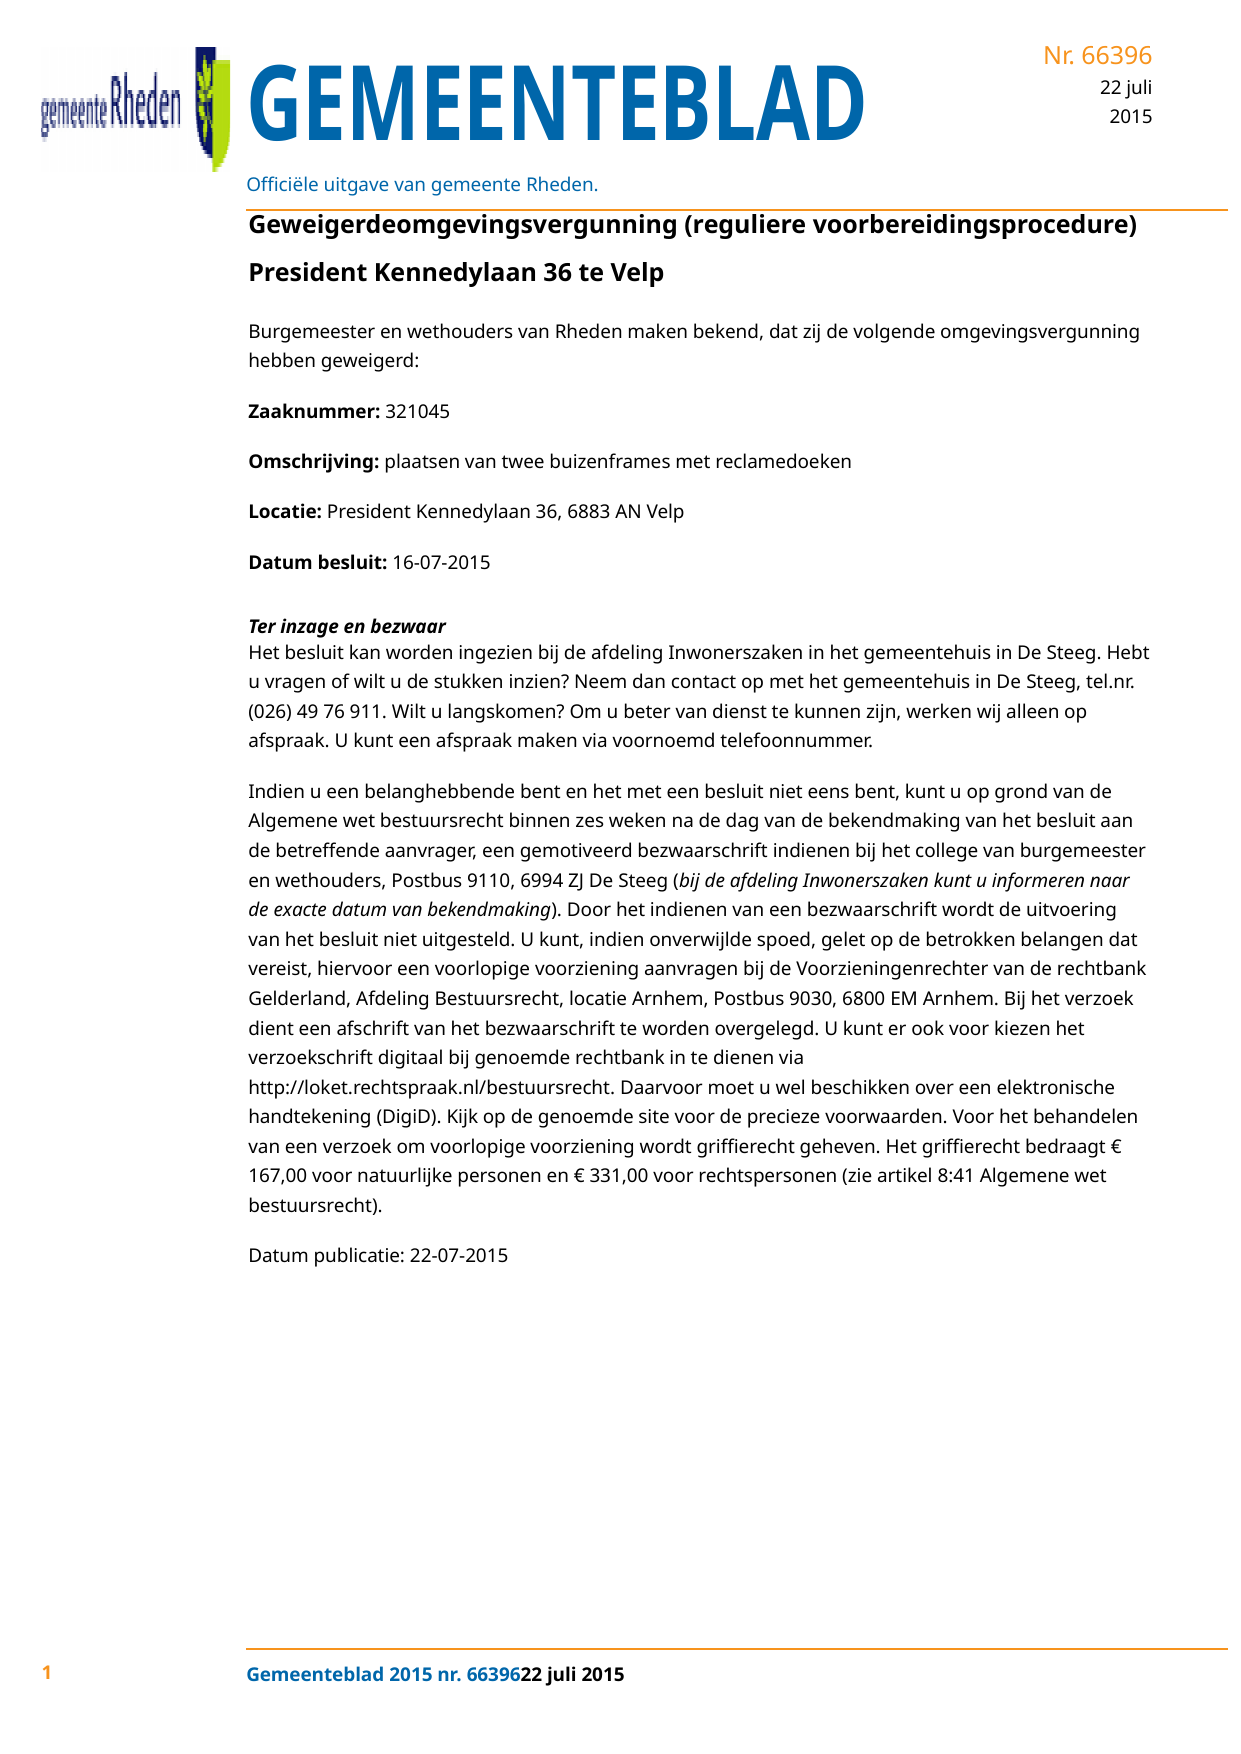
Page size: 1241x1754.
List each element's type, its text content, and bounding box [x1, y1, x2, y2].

text Locatie: President Kennedylaan 36, 6883 AN Velp [248, 499, 1152, 524]
text Zaaknummer: 321045 [248, 398, 1152, 424]
text Datum besluit: 16-07-2015 [248, 549, 1152, 575]
text Burgemeester en wethouders van Rheden maken bekend, dat zij de volgende omgevingsvergunning hebben geweigerd: [248, 318, 1152, 373]
picture [41, 47, 231, 172]
text Ter inzage en bezwaar [248, 613, 1152, 639]
text Geweigerdeomgevingsvergunning (reguliere voorbereidingsprocedure) President Kennedylaan 36 te Velp [248, 211, 1152, 288]
text Datum publicatie: 22-07-2015 [248, 1243, 1152, 1268]
text Het besluit kan worden ingezien bij de afdeling Inwonerszaken in het gemeentehuis in De Steeg. Hebt u vragen of wilt u de stukken inzien? Neem dan contact op met het gemeentehuis in De Steeg, tel.nr. (026) 49 76 911. Wilt u langskomen? Om u beter van dienst te kunnen zijn, werken wij alleen op afspraak. U kunt een afspraak maken via voornoemd telefoonnummer. [248, 639, 1152, 753]
text Omschrijving: plaatsen van twee buizenframes met reclamedoeken [248, 448, 1152, 474]
text Indien u een belanghebbende bent en het met een besluit niet eens bent, kunt u op grond van de Algemene wet bestuursrecht binnen zes weken na de dag van de bekendmaking van het besluit aan de betreffende aanvrager, een gemotiveerd bezwaarschrift indienen bij het college van burgemeester en wethouders, Postbus 9110, 6994 ZJ De Steeg (bij de afdeling Inwonerszaken kunt u informeren naar de exacte datum van bekendmaking). Door het indienen van een bezwaarschrift wordt de uitvoering van het besluit niet uitgesteld. U kunt, indien onverwijlde spoed, gelet op de betrokken belangen dat vereist, hiervoor een voorlopige voorziening aanvragen bij de Voorzieningenrechter van de rechtbank Gelderland, Afdeling Bestuursrecht, locatie Arnhem, Postbus 9030, 6800 EM Arnhem. Bij het verzoek dient een afschrift van het bezwaarschrift te worden overgelegd. U kunt er ook voor kiezen het verzoekschrift digitaal bij genoemde rechtbank in te dienen via http://loket.rechtspraak.nl/bestuursrecht. Daarvoor moet u wel beschikken over een elektronische handtekening (DigiD). Kijk op de genoemde site voor de precieze voorwaarden. Voor het behandelen van een verzoek om voorlopige voorziening wordt griffierecht geheven. Het griffierecht bedraagt € 167,00 voor natuurlijke personen en € 331,00 voor rechtspersonen (zie artikel 8:41 Algemene wet bestuursrecht). [248, 778, 1152, 1218]
